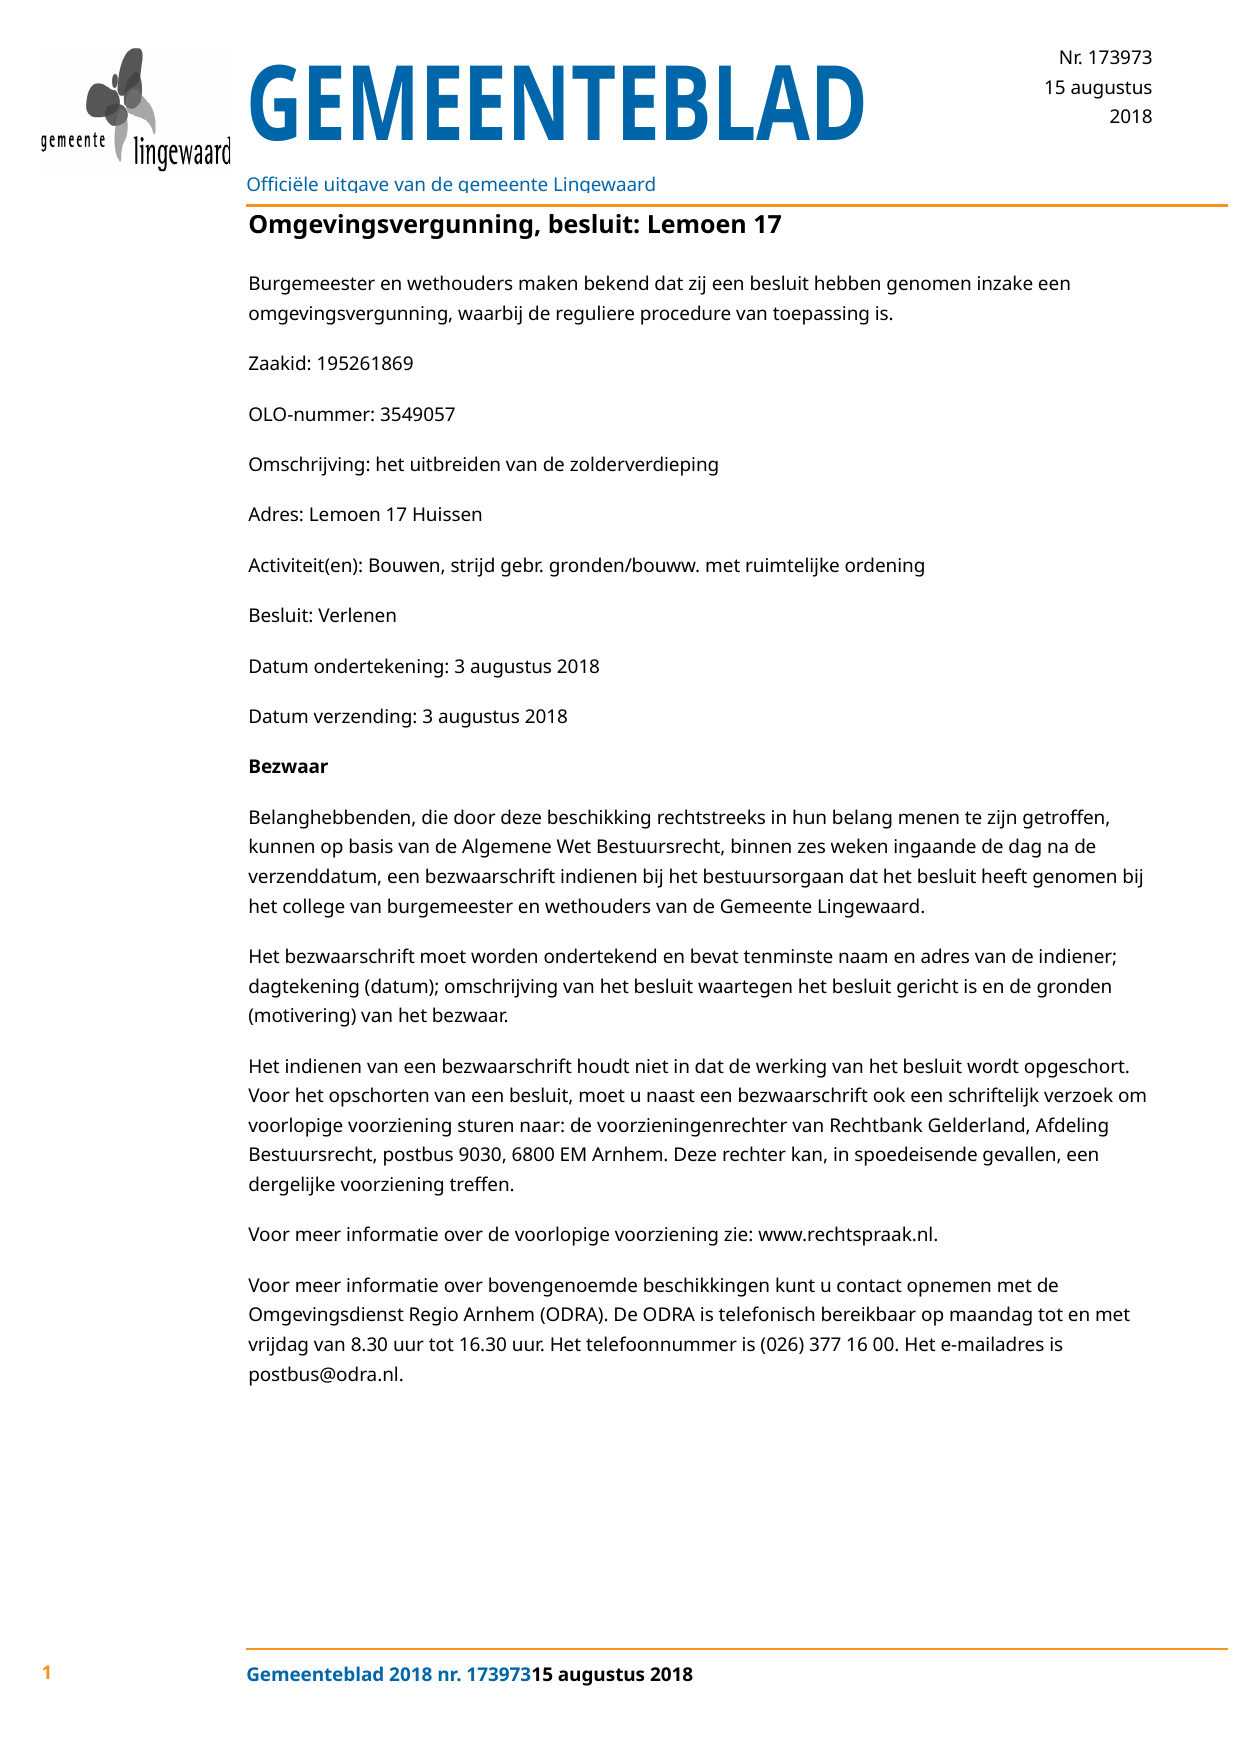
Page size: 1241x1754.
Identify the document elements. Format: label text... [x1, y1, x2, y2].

text Omgevingsvergunning, besluit: Lemoen 17 [248, 207, 1152, 241]
text Datum verzending: 3 augustus 2018 [248, 703, 1152, 729]
text Adres: Lemoen 17 Huissen [248, 502, 1152, 527]
text Activiteit(en): Bouwen, strijd gebr. gronden/bouww. met ruimtelijke ordening [248, 552, 1152, 578]
text Belanghebbenden, die door deze beschikking rechtstreeks in hun belang menen te zijn getroffen, kunnen op basis van de Algemene Wet Bestuursrecht, binnen zes weken ingaande de dag na de verzenddatum, een bezwaarschrift indienen bij het bestuursorgaan dat het besluit heeft genomen bij het college van burgemeester en wethouders van de Gemeente Lingewaard. [248, 804, 1152, 918]
text Zaakid: 195261869 [248, 350, 1152, 376]
text Het indienen van een bezwaarschrift houdt niet in dat de werking van het besluit wordt opgeschort. Voor het opschorten van een besluit, moet u naast een bezwaarschrift ook een schriftelijk verzoek om voorlopige voorziening sturen naar: de voorzieningenrechter van Rechtbank Gelderland, Afdeling Bestuursrecht, postbus 9030, 6800 EM Arnhem. Deze rechter kan, in spoedeisende gevallen, een dergelijke voorziening treffen. [248, 1053, 1152, 1197]
text Datum ondertekening: 3 augustus 2018 [248, 653, 1152, 678]
text Burgemeester en wethouders maken bekend dat zij een besluit hebben genomen inzake een omgevingsvergunning, waarbij de reguliere procedure van toepassing is. [248, 270, 1152, 326]
text Bezwaar [248, 754, 1152, 779]
text Voor meer informatie over de voorlopige voorziening zie: www.rechtspraak.nl. [248, 1222, 1152, 1247]
text Omschrijving: het uitbreiden van de zolderverdieping [248, 451, 1152, 477]
text Besluit: Verlenen [248, 602, 1152, 628]
text Het bezwaarschrift moet worden ondertekend en bevat tenminste naam en adres van de indiener; dagtekening (datum); omschrijving van het besluit waartegen het besluit gericht is en de gronden (motivering) van het bezwaar. [248, 943, 1152, 1028]
text OLO-nummer: 3549057 [248, 401, 1152, 426]
text Voor meer informatie over bovengenoemde beschikkingen kunt u contact opnemen met de Omgevingsdienst Regio Arnhem (ODRA). De ODRA is telefonisch bereikbaar op maandag tot en met vrijdag van 8.30 uur tot 16.30 uur. Het telefoonnummer is (026) 377 16 00. Het e-mailadres is postbus@odra.nl. [248, 1272, 1152, 1386]
picture [41, 47, 231, 172]
